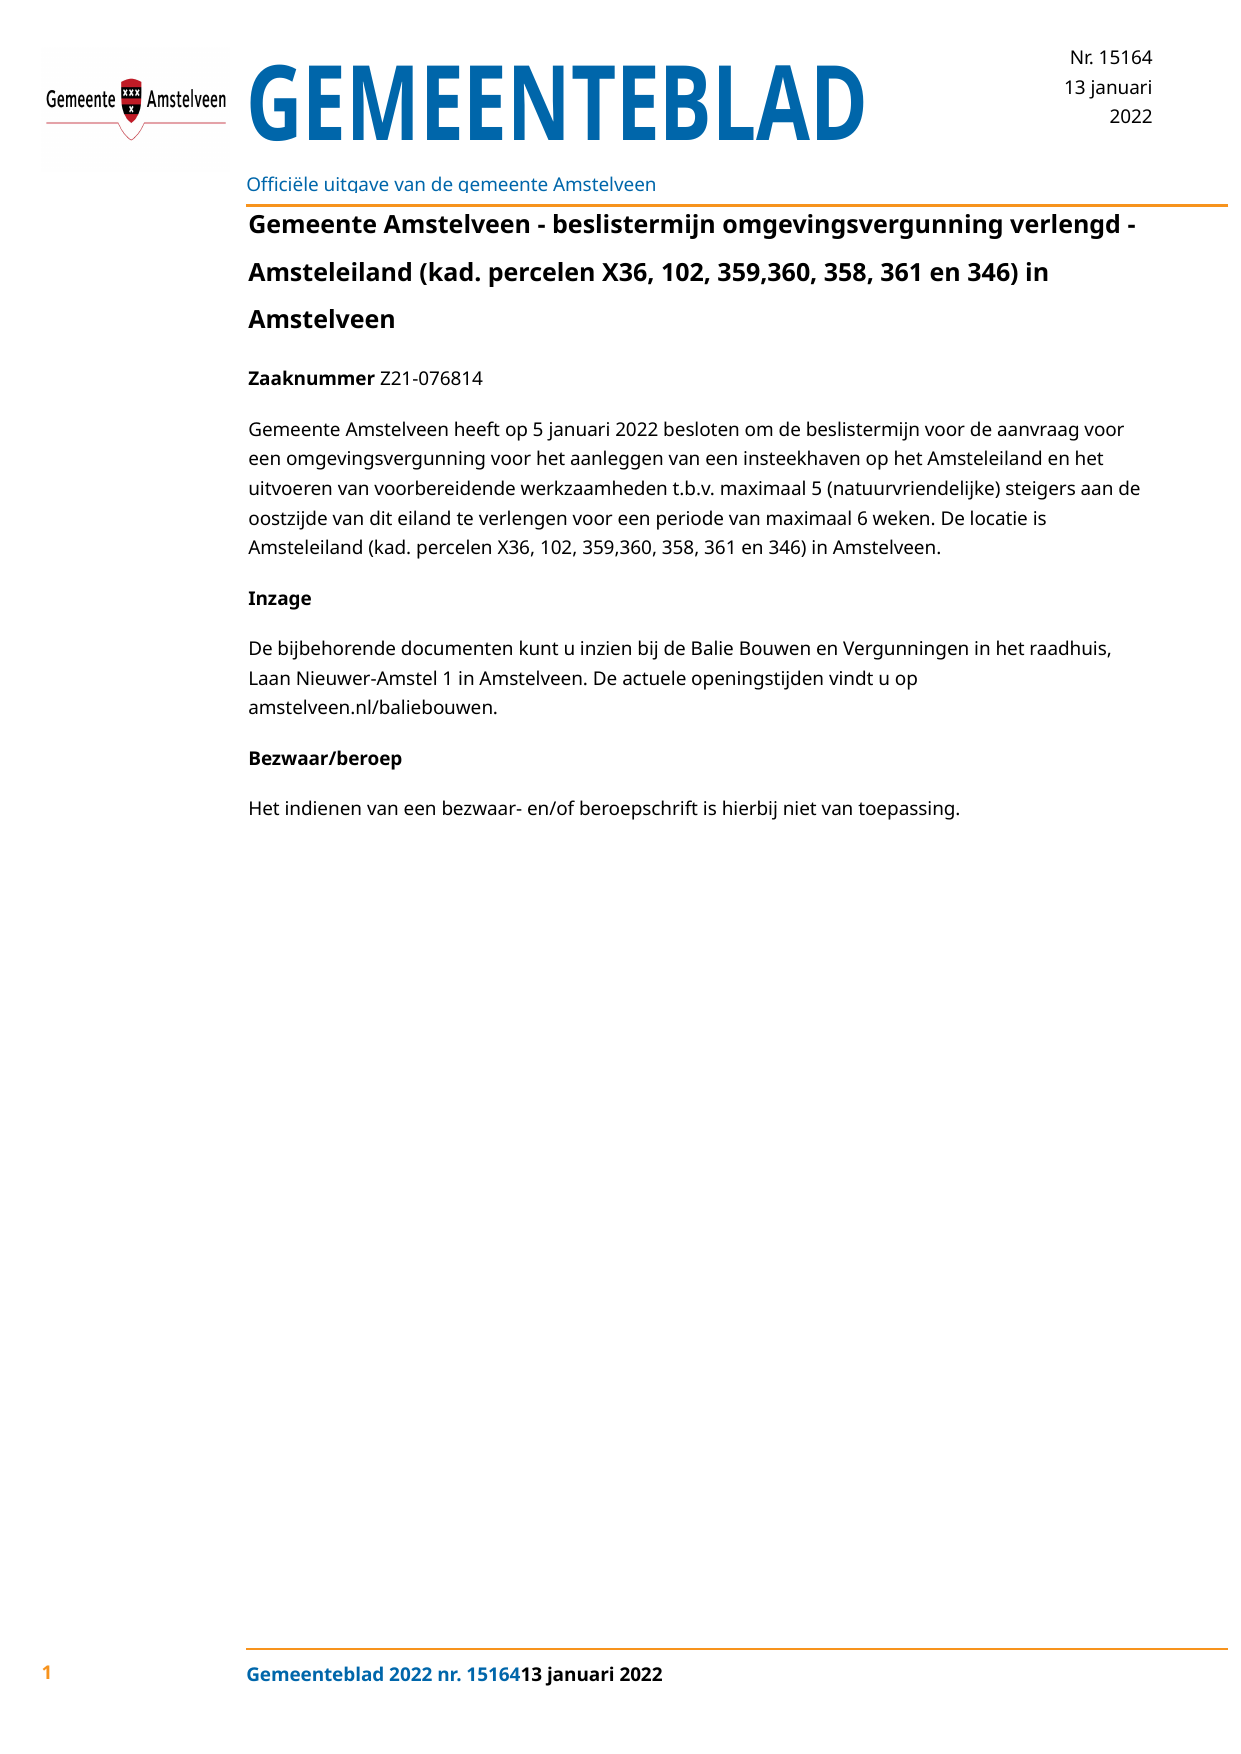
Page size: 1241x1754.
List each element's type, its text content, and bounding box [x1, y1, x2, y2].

picture [41, 47, 231, 172]
text Zaaknummer Z21-076814 [248, 366, 1152, 391]
text Gemeente Amstelveen heeft op 5 januari 2022 besloten om de beslistermijn voor de aanvraag voor een omgevingsvergunning voor het aanleggen van een insteekhaven op het Amsteleiland en het uitvoeren van voorbereidende werkzaamheden t.b.v. maximaal 5 (natuurvriendelijke) steigers aan de oostzijde van dit eiland te verlengen voor een periode van maximaal 6 weken. De locatie is Amsteleiland (kad. percelen X36, 102, 359,360, 358, 361 en 346) in Amstelveen. [248, 416, 1152, 560]
text Gemeente Amstelveen - beslistermijn omgevingsvergunning verlengd - Amsteleiland (kad. percelen X36, 102, 359,360, 358, 361 en 346) in Amstelveen [248, 207, 1152, 336]
text Inzage [248, 585, 1152, 610]
text Het indienen van een bezwaar- en/of beroepschrift is hierbij niet van toepassing. [248, 795, 1152, 821]
text De bijbehorende documenten kunt u inzien bij de Balie Bouwen en Vergunningen in het raadhuis, Laan Nieuwer-Amstel 1 in Amstelveen. De actuele openingstijden vindt u op amstelveen.nl/baliebouwen. [248, 635, 1152, 720]
text Bezwaar/beroep [248, 745, 1152, 770]
